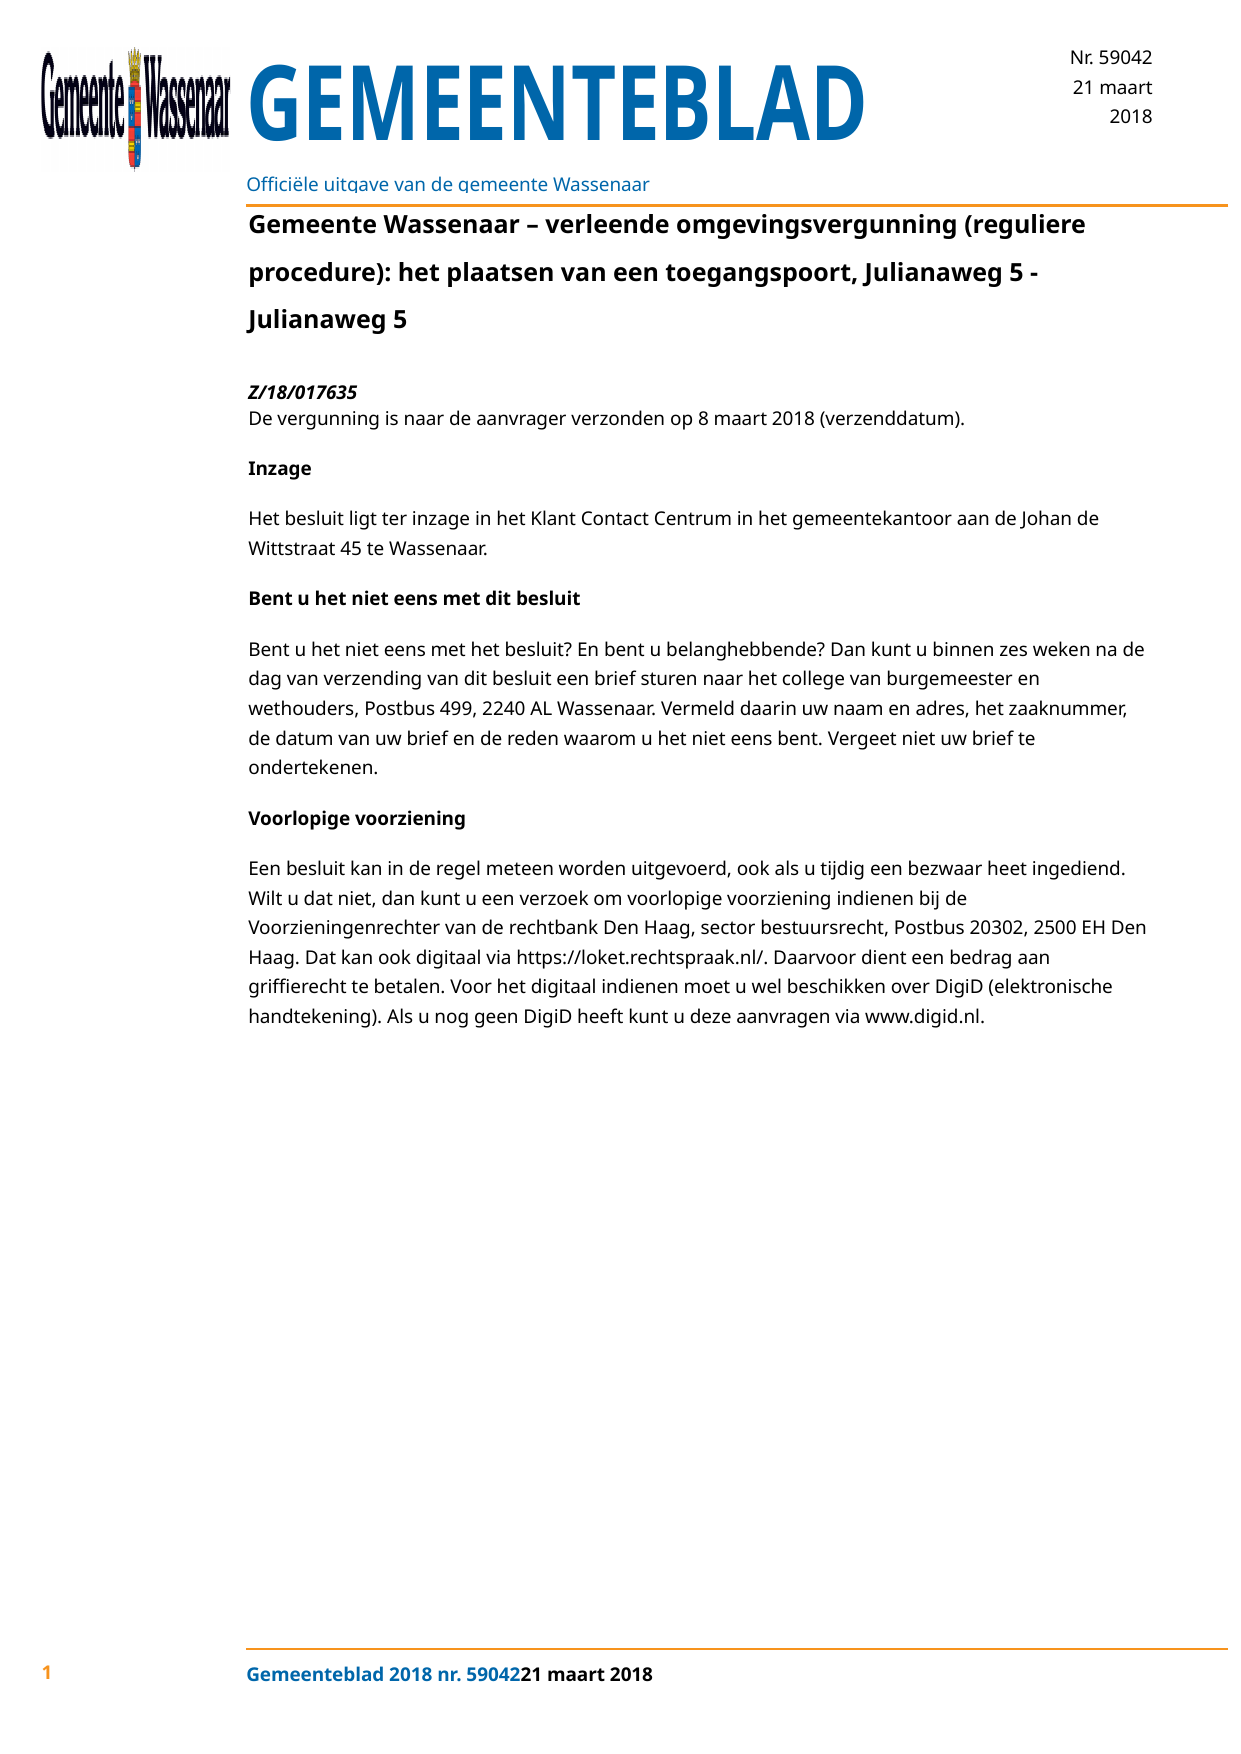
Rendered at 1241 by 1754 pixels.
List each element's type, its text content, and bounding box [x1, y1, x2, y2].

picture [41, 47, 231, 172]
text De vergunning is naar de aanvrager verzonden op 8 maart 2018 (verzenddatum). [248, 405, 1152, 431]
text Voorlopige voorziening [248, 805, 1152, 831]
text Bent u het niet eens met dit besluit [248, 586, 1152, 611]
text Gemeente Wassenaar – verleende omgevingsvergunning (reguliere procedure): het plaatsen van een toegangspoort, Julianaweg 5 - Julianaweg 5 [248, 207, 1152, 336]
text Z/18/017635 [248, 379, 1152, 405]
text Inzage [248, 455, 1152, 481]
text Een besluit kan in de regel meteen worden uitgevoerd, ook als u tijdig een bezwaar heet ingediend. Wilt u dat niet, dan kunt u een verzoek om voorlopige voorziening indienen bij de Voorzieningenrechter van de rechtbank Den Haag, sector bestuursrecht, Postbus 20302, 2500 EH Den Haag. Dat kan ook digitaal via https://loket.rechtspraak.nl/. Daarvoor dient een bedrag aan griffierecht te betalen. Voor het digitaal indienen moet u wel beschikken over DigiD (elektronische handtekening). Als u nog geen DigiD heeft kunt u deze aanvragen via www.digid.nl. [248, 855, 1152, 1029]
text Het besluit ligt ter inzage in het Klant Contact Centrum in het gemeentekantoor aan de Johan de Wittstraat 45 te Wassenaar. [248, 506, 1152, 561]
text Bent u het niet eens met het besluit? En bent u belanghebbende? Dan kunt u binnen zes weken na de dag van verzending van dit besluit een brief sturen naar het college van burgemeester en wethouders, Postbus 499, 2240 AL Wassenaar. Vermeld daarin uw naam en adres, het zaaknummer, de datum van uw brief en de reden waarom u het niet eens bent. Vergeet niet uw brief te ondertekenen. [248, 636, 1152, 780]
